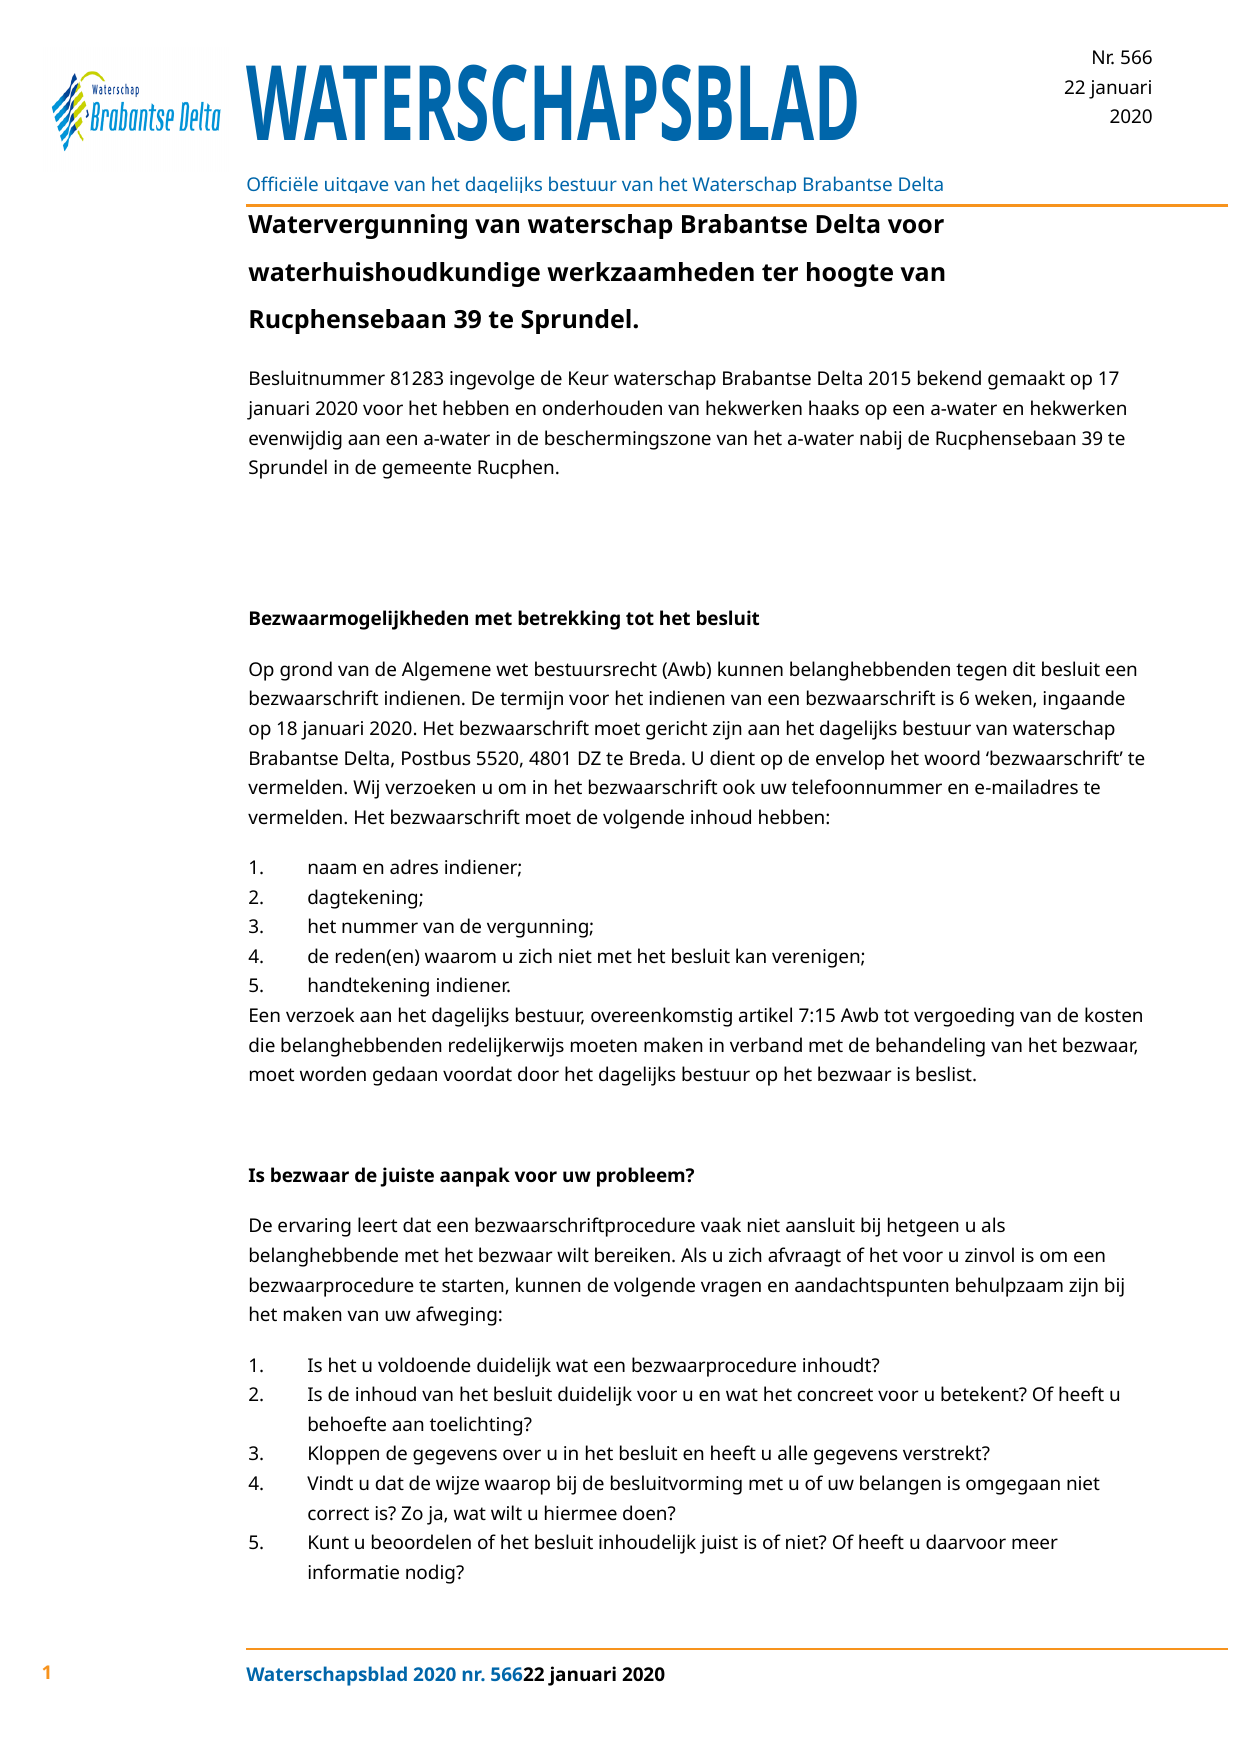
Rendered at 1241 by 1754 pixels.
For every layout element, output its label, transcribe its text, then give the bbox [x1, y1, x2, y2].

list dagtekening; [248, 884, 1152, 909]
list naam en adres indiener; [248, 854, 1152, 880]
text Is bezwaar de juiste aanpak voor uw probleem? [248, 1162, 1152, 1188]
list Is de inhoud van het besluit duidelijk voor u en wat het concreet voor u betekent? Of heeft u behoefte aan toelichting? [248, 1381, 1152, 1437]
text Besluitnummer 81283 ingevolge de Keur waterschap Brabantse Delta 2015 bekend gemaakt op 17 januari 2020 voor het hebben en onderhouden van hekwerken haaks op een a-water en hekwerken evenwijdig aan een a-water in de beschermingszone van het a-water nabij de Rucphensebaan 39 te Sprundel in de gemeente Rucphen. [248, 366, 1152, 480]
list Is het u voldoende duidelijk wat een bezwaarprocedure inhoudt? [248, 1352, 1152, 1377]
list het nummer van de vergunning; [248, 913, 1152, 939]
text De ervaring leert dat een bezwaarschriftprocedure vaak niet aansluit bij hetgeen u als belanghebbende met het bezwaar wilt bereiken. Als u zich afvraagt of het voor u zinvol is om een bezwaarprocedure te starten, kunnen de volgende vragen en aandachtspunten behulpzaam zijn bij het maken van uw afweging: [248, 1213, 1152, 1327]
text Watervergunning van waterschap Brabantse Delta voor waterhuishoudkundige werkzaamheden ter hoogte van Rucphensebaan 39 te Sprundel. [248, 207, 1152, 336]
text Bezwaarmogelijkheden met betrekking tot het besluit [248, 606, 1152, 631]
list Kloppen de gegevens over u in het besluit en heeft u alle gegevens verstrekt? [248, 1441, 1152, 1466]
list Vindt u dat de wijze waarop bij de besluitvorming met u of uw belangen is omgegaan niet correct is? Zo ja, wat wilt u hiermee doen? [248, 1470, 1152, 1525]
text Op grond van de Algemene wet bestuursrecht (Awb) kunnen belanghebbenden tegen dit besluit een bezwaarschrift indienen. De termijn voor het indienen van een bezwaarschrift is 6 weken, ingaande op 18 januari 2020. Het bezwaarschrift moet gericht zijn aan het dagelijks bestuur van waterschap Brabantse Delta, Postbus 5520, 4801 DZ te Breda. U dient op de envelop het woord ‘bezwaarschrift’ te vermelden. Wij verzoeken u om in het bezwaarschrift ook uw telefoonnummer en e‑mailadres te vermelden. Het bezwaarschrift moet de volgende inhoud hebben: [248, 656, 1152, 829]
list handtekening indiener. [248, 973, 1152, 998]
list de reden(en) waarom u zich niet met het besluit kan verenigen; [248, 943, 1152, 969]
picture [41, 47, 231, 172]
list Kunt u beoordelen of het besluit inhoudelijk juist is of niet? Of heeft u daarvoor meer informatie nodig? [248, 1529, 1152, 1584]
text Een verzoek aan het dagelijks bestuur, overeenkomstig artikel 7:15 Awb tot vergoeding van de kosten die belanghebbenden redelijkerwijs moeten maken in verband met de behandeling van het bezwaar, moet worden gedaan voordat door het dagelijks bestuur op het bezwaar is beslist. [248, 1002, 1152, 1087]
